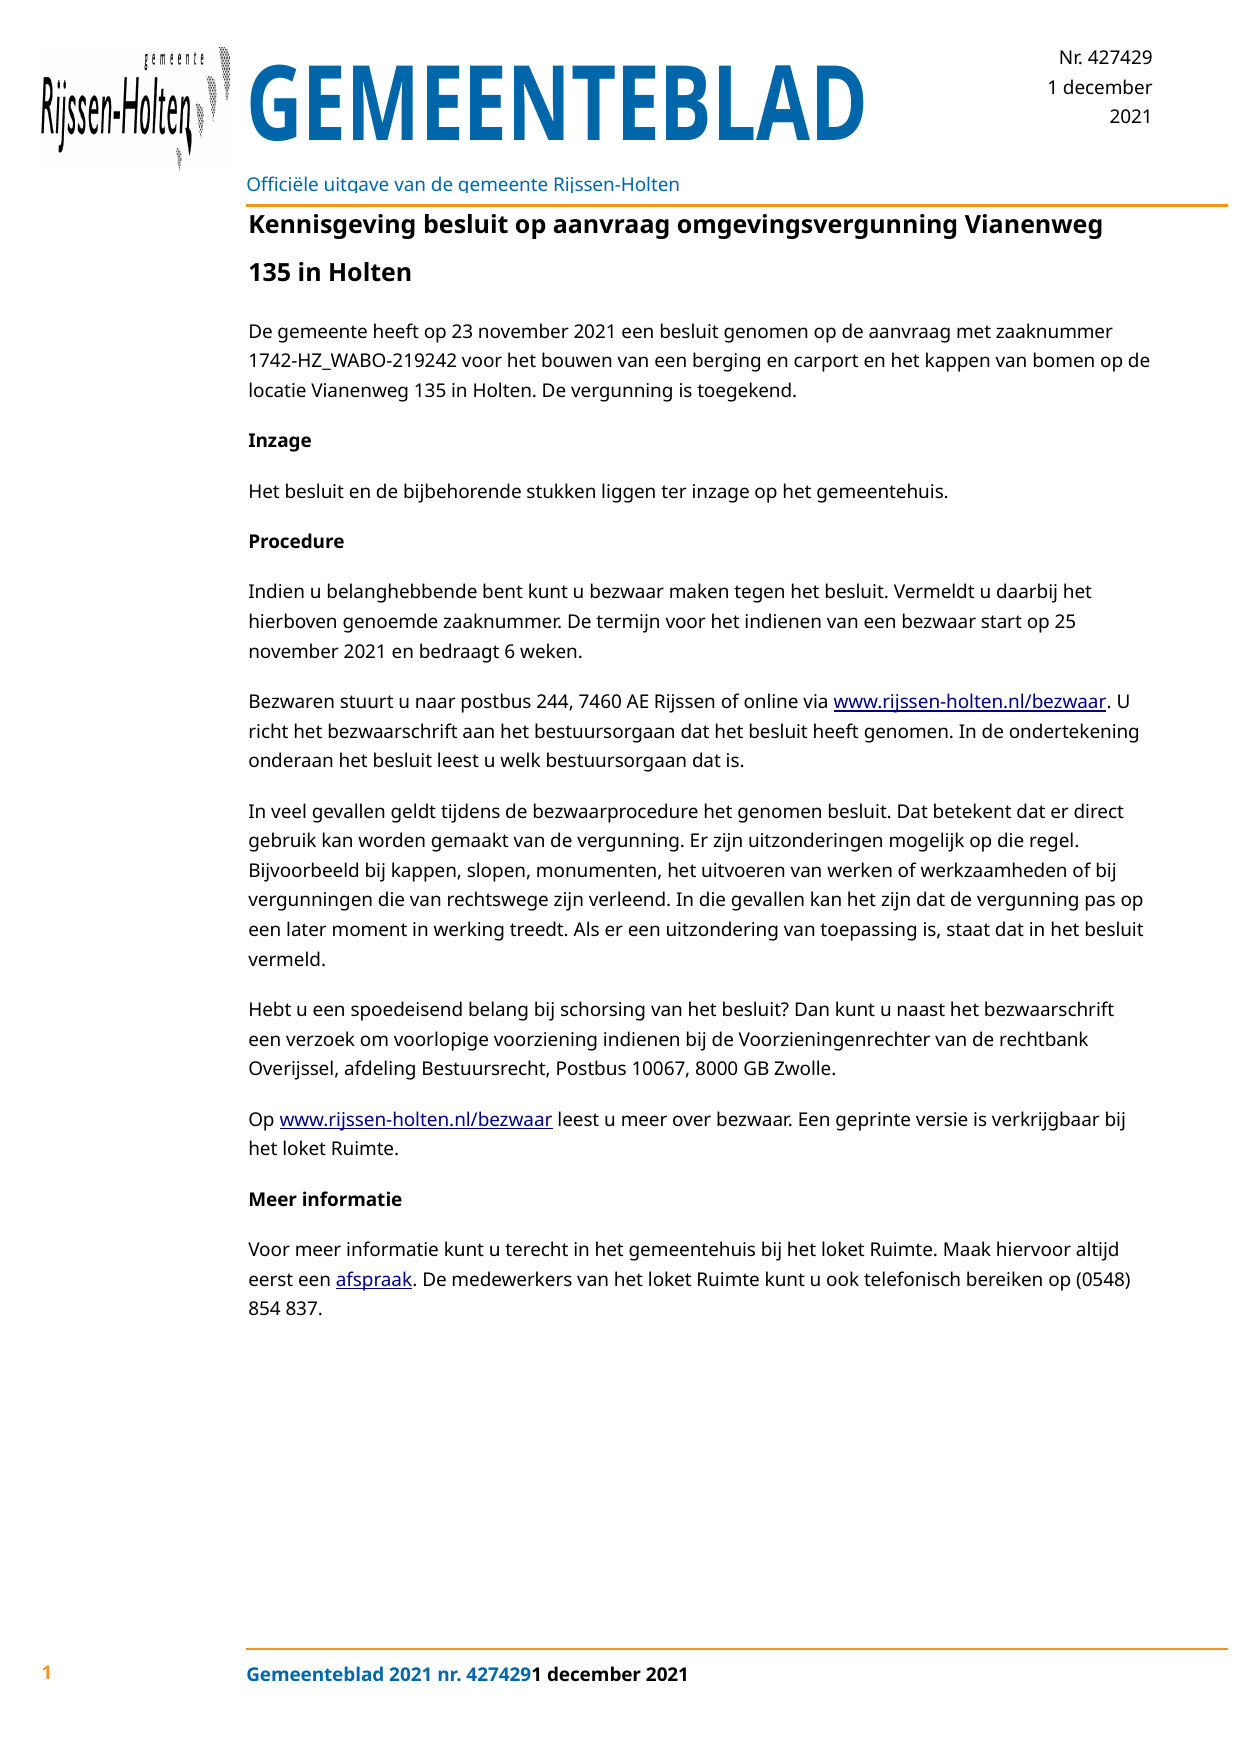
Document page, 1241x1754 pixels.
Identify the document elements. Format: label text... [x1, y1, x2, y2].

text De gemeente heeft op 23 november 2021 een besluit genomen op de aanvraag met zaaknummer 1742-HZ_WABO-219242 voor het bouwen van een berging en carport en het kappen van bomen op de locatie Vianenweg 135 in Holten. De vergunning is toegekend. [248, 318, 1152, 403]
text Indien u belanghebbende bent kunt u bezwaar maken tegen het besluit. Vermeldt u daarbij het hierboven genoemde zaaknummer. De termijn voor het indienen van een bezwaar start op 25 november 2021 en bedraagt 6 weken. [248, 579, 1152, 664]
text Inzage [248, 427, 1152, 453]
text Voor meer informatie kunt u terecht in het gemeentehuis bij het loket Ruimte. Maak hiervoor altijd eerst een afspraak. De medewerkers van het loket Ruimte kunt u ook telefonisch bereiken op (0548) 854 837. [248, 1236, 1152, 1321]
text Meer informatie [248, 1186, 1152, 1212]
picture [41, 47, 231, 172]
text Het besluit en de bijbehorende stukken liggen ter inzage op het gemeentehuis. [248, 478, 1152, 504]
text Hebt u een spoedeisend belang bij schorsing van het besluit? Dan kunt u naast het bezwaarschrift een verzoek om voorlopige voorziening indienen bij de Voorzieningenrechter van de rechtbank Overijssel, afdeling Bestuursrecht, Postbus 10067, 8000 GB Zwolle. [248, 996, 1152, 1081]
text Procedure [248, 528, 1152, 554]
text In veel gevallen geldt tijdens de bezwaarprocedure het genomen besluit. Dat betekent dat er direct gebruik kan worden gemaakt van de vergunning. Er zijn uitzonderingen mogelijk op die regel. Bijvoorbeeld bij kappen, slopen, monumenten, het uitvoeren van werken of werkzaamheden of bij vergunningen die van rechtswege zijn verleend. In die gevallen kan het zijn dat de vergunning pas op een later moment in werking treedt. Als er een uitzondering van toepassing is, staat dat in het besluit vermeld. [248, 798, 1152, 972]
text Op www.rijssen-holten.nl/bezwaar leest u meer over bezwaar. Een geprinte versie is verkrijgbaar bij het loket Ruimte. [248, 1106, 1152, 1161]
text Kennisgeving besluit op aanvraag omgevingsvergunning Vianenweg 135 in Holten [248, 207, 1152, 288]
text Bezwaren stuurt u naar postbus 244, 7460 AE Rijssen of online via www.rijssen-holten.nl/bezwaar. U richt het bezwaarschrift aan het bestuursorgaan dat het besluit heeft genomen. In de ondertekening onderaan het besluit leest u welk bestuursorgaan dat is. [248, 688, 1152, 773]
